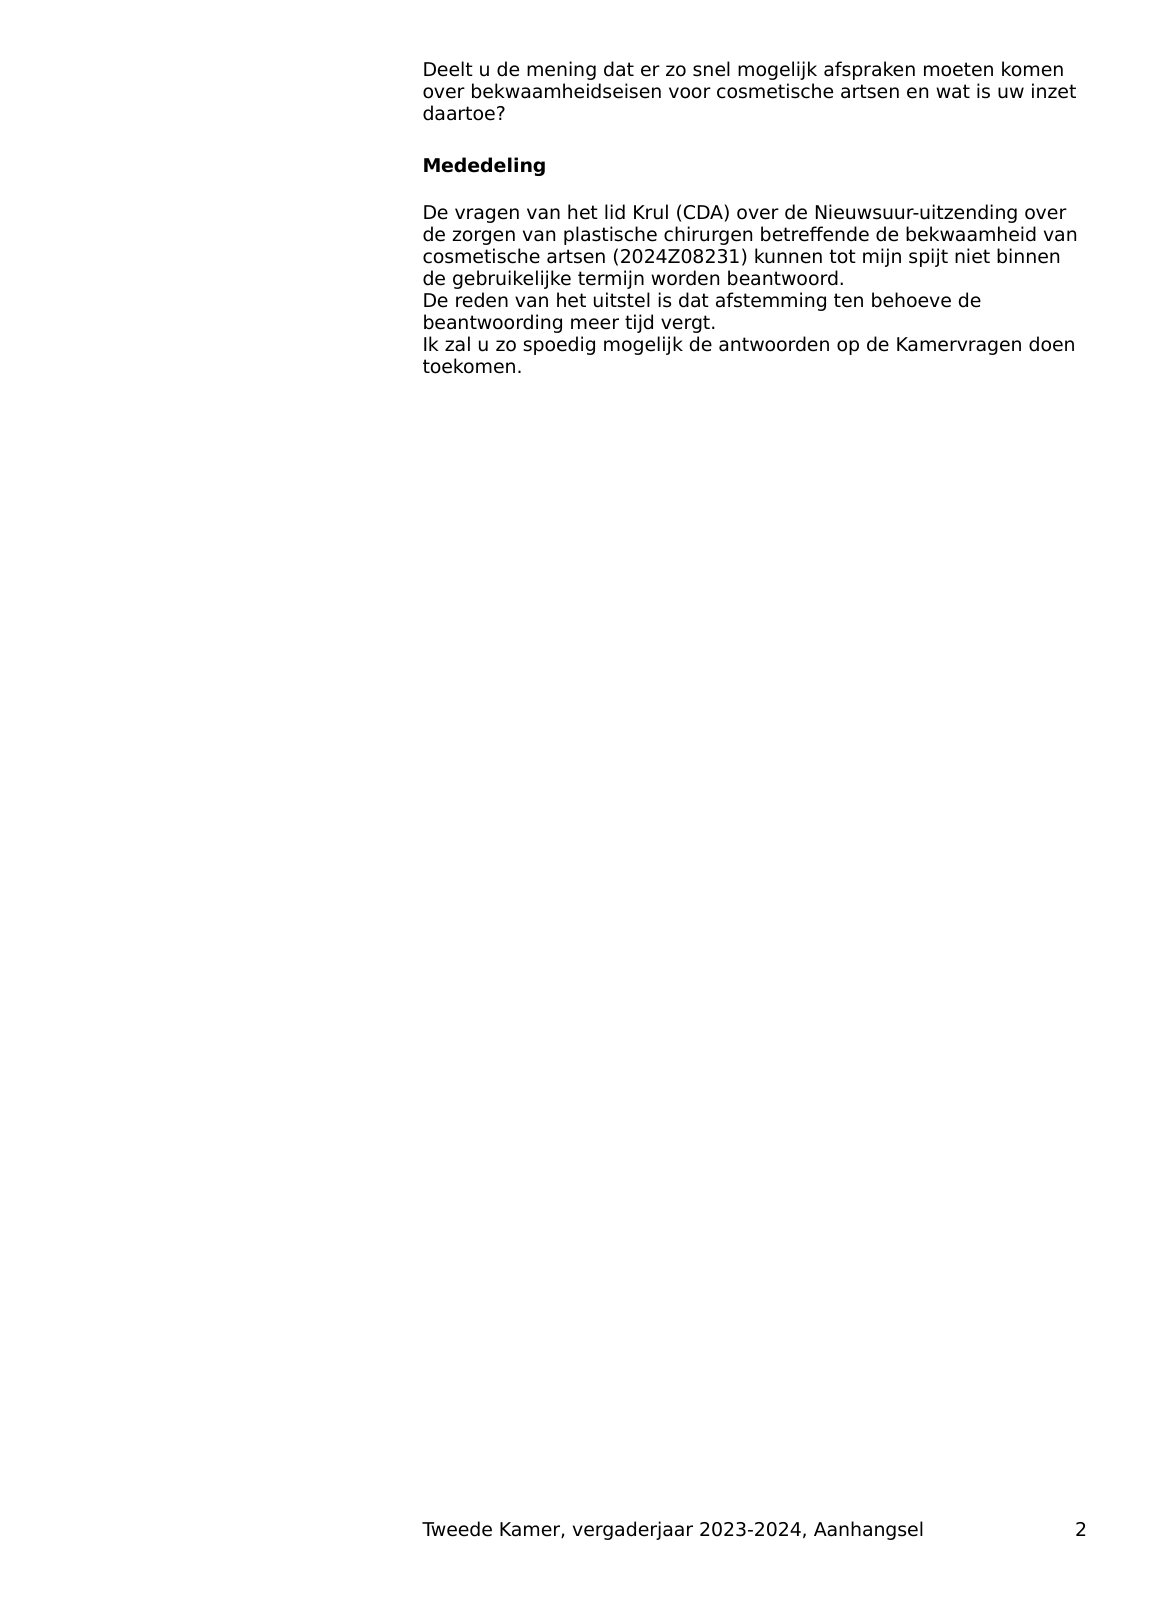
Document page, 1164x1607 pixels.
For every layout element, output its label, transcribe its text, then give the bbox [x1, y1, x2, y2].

text De reden van het uitstel is dat afstemming ten behoeve de beantwoording meer tijd vergt. [422, 290, 1087, 334]
text Ik zal u zo spoedig mogelijk de antwoorden op de Kamervragen doen toekomen. [422, 334, 1087, 378]
text Deelt u de mening dat er zo snel mogelijk afspraken moeten komen over bekwaamheidseisen voor cosmetische artsen en wat is uw inzet daartoe? [422, 59, 1087, 125]
text De vragen van het lid Krul (CDA) over de Nieuwsuur-uitzending over de zorgen van plastische chirurgen betreffende de bekwaamheid van cosmetische artsen (2024Z08231) kunnen tot mijn spijt niet binnen de gebruikelijke termijn worden beantwoord. [422, 202, 1087, 290]
subtitle Mededeling [422, 155, 1087, 177]
